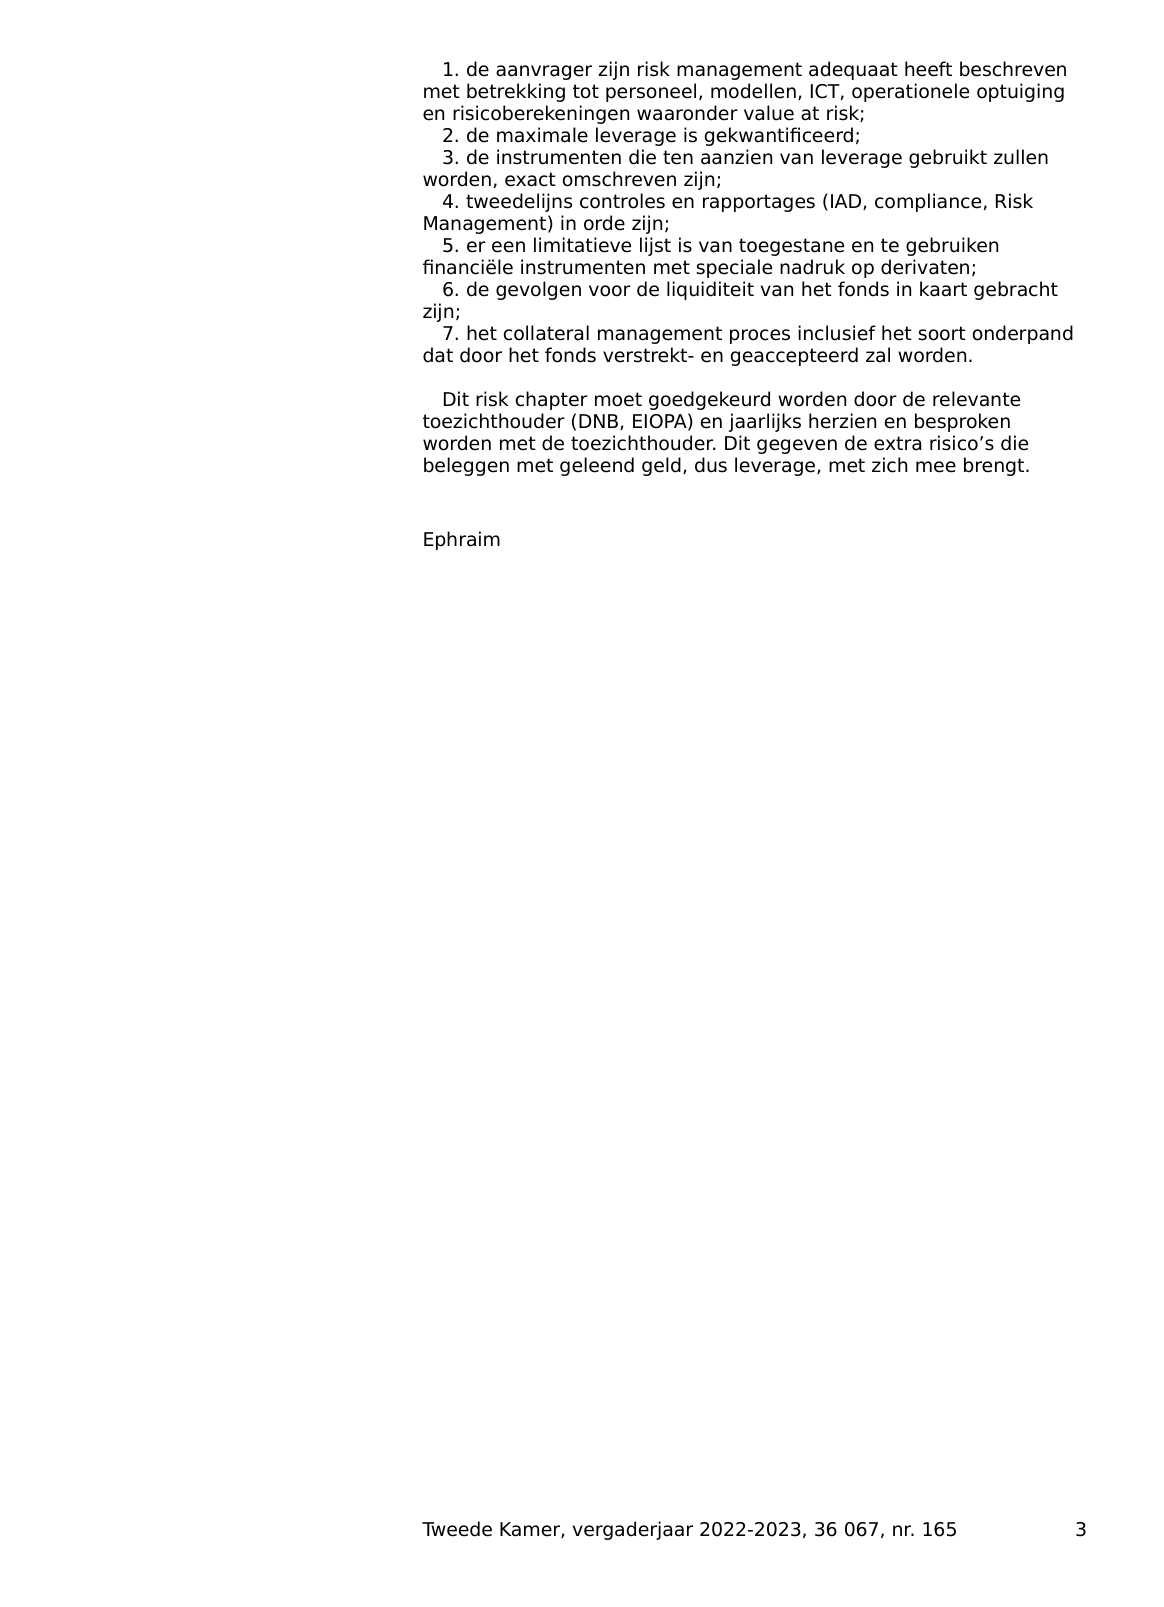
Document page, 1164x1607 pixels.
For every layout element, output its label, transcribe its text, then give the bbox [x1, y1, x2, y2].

text 5. er een limitatieve lijst is van toegestane en te gebruiken financiële instrumenten met speciale nadruk op derivaten; [422, 235, 1087, 279]
text Dit risk chapter moet goedgekeurd worden door de relevante toezichthouder (DNB, EIOPA) en jaarlijks herzien en besproken worden met de toezichthouder. Dit gegeven de extra risico’s die beleggen met geleend geld, dus leverage, met zich mee brengt. [422, 389, 1087, 477]
text 7. het collateral management proces inclusief het soort onderpand dat door het fonds verstrekt- en geaccepteerd zal worden. [422, 323, 1087, 367]
text 6. de gevolgen voor de liquiditeit van het fonds in kaart gebracht zijn; [422, 279, 1087, 323]
text 1. de aanvrager zijn risk management adequaat heeft beschreven met betrekking tot personeel, modellen, ICT, operationele optuiging en risicoberekeningen waaronder value at risk; [422, 59, 1087, 125]
text Ephraim [422, 507, 1087, 551]
text 3. de instrumenten die ten aanzien van leverage gebruikt zullen worden, exact omschreven zijn; [422, 147, 1087, 191]
text 4. tweedelijns controles en rapportages (IAD, compliance, Risk Management) in orde zijn; [422, 191, 1087, 235]
text 2. de maximale leverage is gekwantificeerd; [422, 125, 1087, 147]
